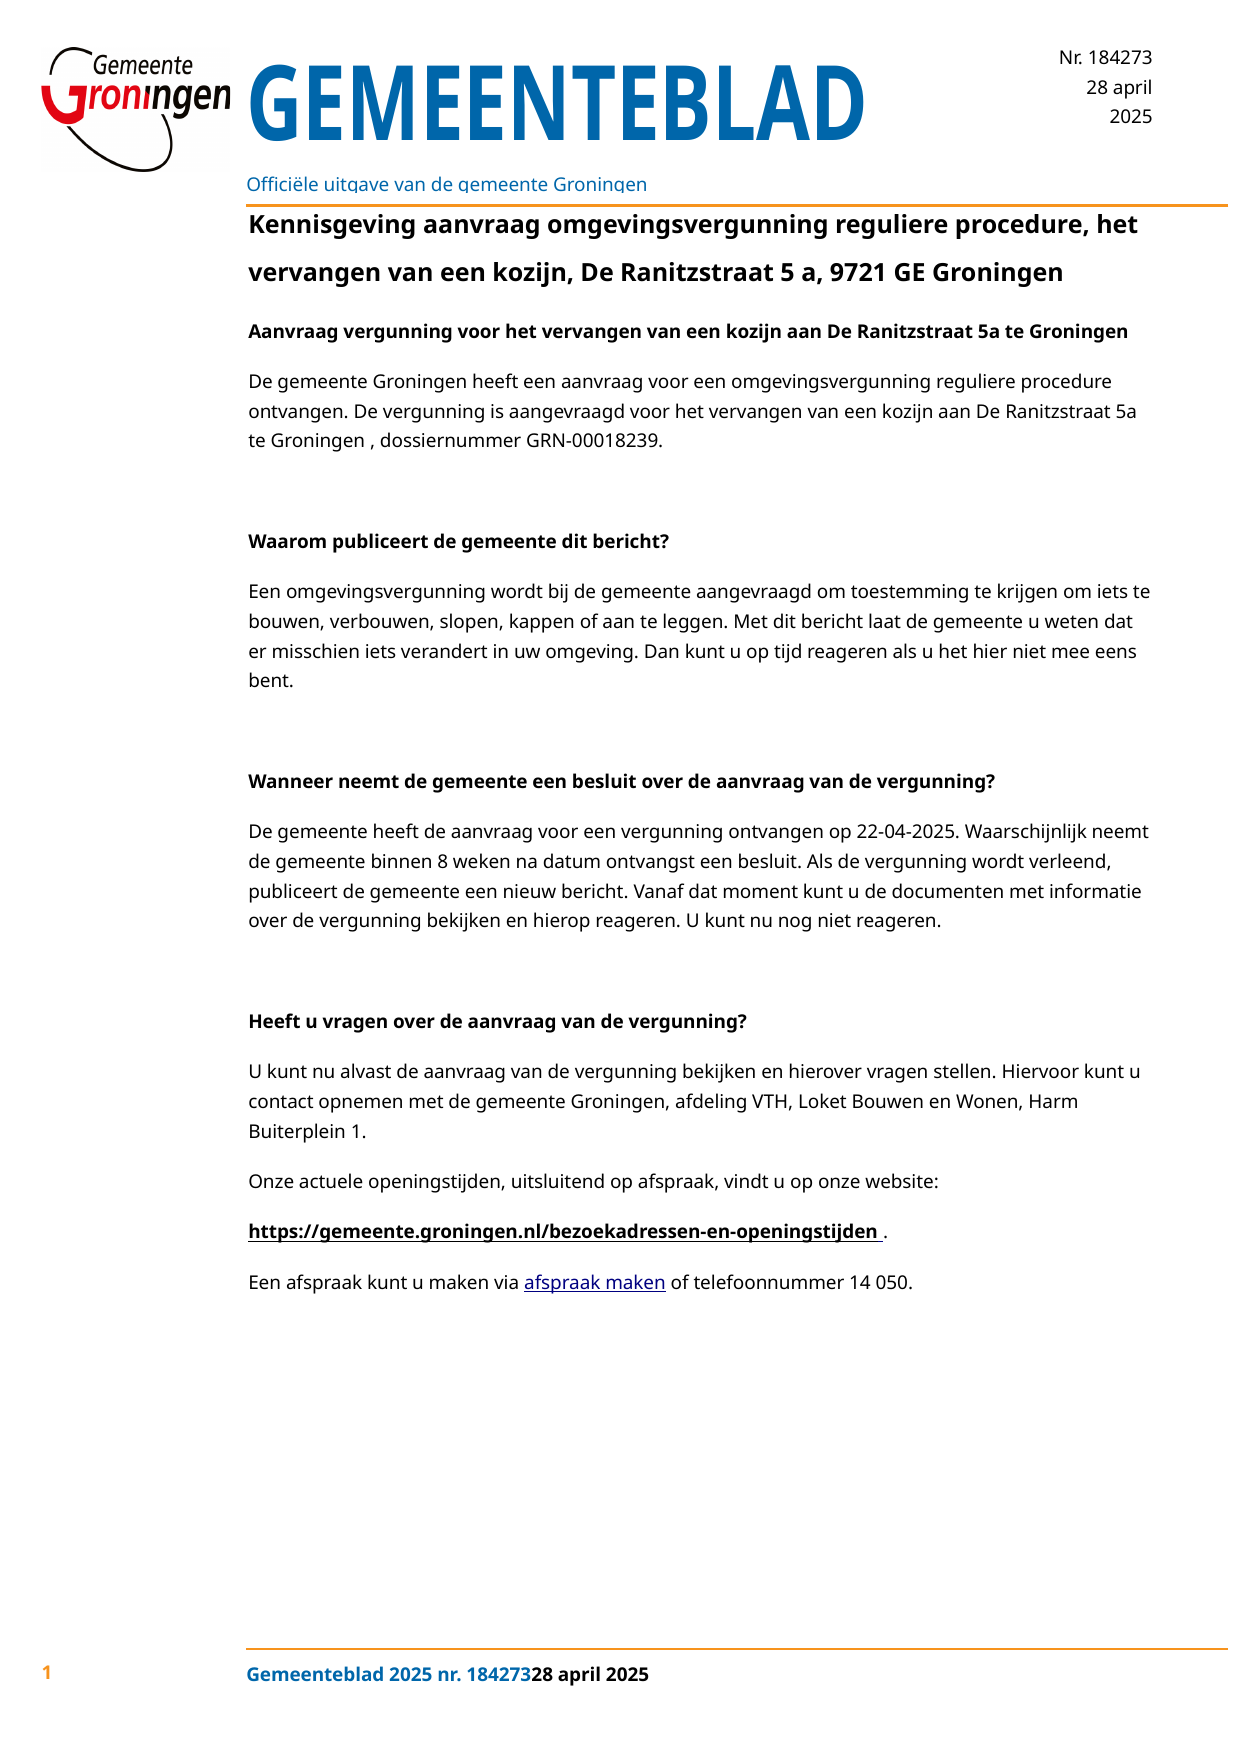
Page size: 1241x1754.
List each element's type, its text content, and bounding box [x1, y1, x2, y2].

picture [41, 47, 231, 172]
text Een afspraak kunt u maken via afspraak maken of telefoonnummer 14 050. [248, 1269, 1152, 1295]
text De gemeente Groningen heeft een aanvraag voor een omgevingsvergunning reguliere procedure ontvangen. De vergunning is aangevraagd voor het vervangen van een kozijn aan De Ranitzstraat 5a te Groningen , dossiernummer GRN-00018239. [248, 368, 1152, 453]
text Aanvraag vergunning voor het vervangen van een kozijn aan De Ranitzstraat 5a te Groningen [248, 318, 1152, 344]
text Onze actuele openingstijden, uitsluitend op afspraak, vindt u op onze website: [248, 1168, 1152, 1194]
text https://gemeente.groningen.nl/bezoekadressen-en-openingstijden . [248, 1219, 1152, 1244]
text U kunt nu alvast de aanvraag van de vergunning bekijken en hierover vragen stellen. Hiervoor kunt u contact opnemen met de gemeente Groningen, afdeling VTH, Loket Bouwen en Wonen, Harm Buiterplein 1. [248, 1059, 1152, 1144]
text Een omgevingsvergunning wordt bij de gemeente aangevraagd om toestemming te krijgen om iets te bouwen, verbouwen, slopen, kappen of aan te leggen. Met dit bericht laat de gemeente u weten dat er misschien iets verandert in uw omgeving. Dan kunt u op tijd reageren als u het hier niet mee eens bent. [248, 579, 1152, 693]
text Heeft u vragen over de aanvraag van de vergunning? [248, 1008, 1152, 1034]
text Waarom publiceert de gemeente dit bericht? [248, 528, 1152, 554]
text Wanneer neemt de gemeente een besluit over de aanvraag van de vergunning? [248, 768, 1152, 794]
text De gemeente heeft de aanvraag voor een vergunning ontvangen op 22-04-2025. Waarschijnlijk neemt de gemeente binnen 8 weken na datum ontvangst een besluit. Als de vergunning wordt verleend, publiceert de gemeente een nieuw bericht. Vanaf dat moment kunt u de documenten met informatie over de vergunning bekijken en hierop reageren. U kunt nu nog niet reageren. [248, 819, 1152, 933]
text Kennisgeving aanvraag omgevingsvergunning reguliere procedure, het vervangen van een kozijn, De Ranitzstraat 5 a, 9721 GE Groningen [248, 207, 1152, 288]
